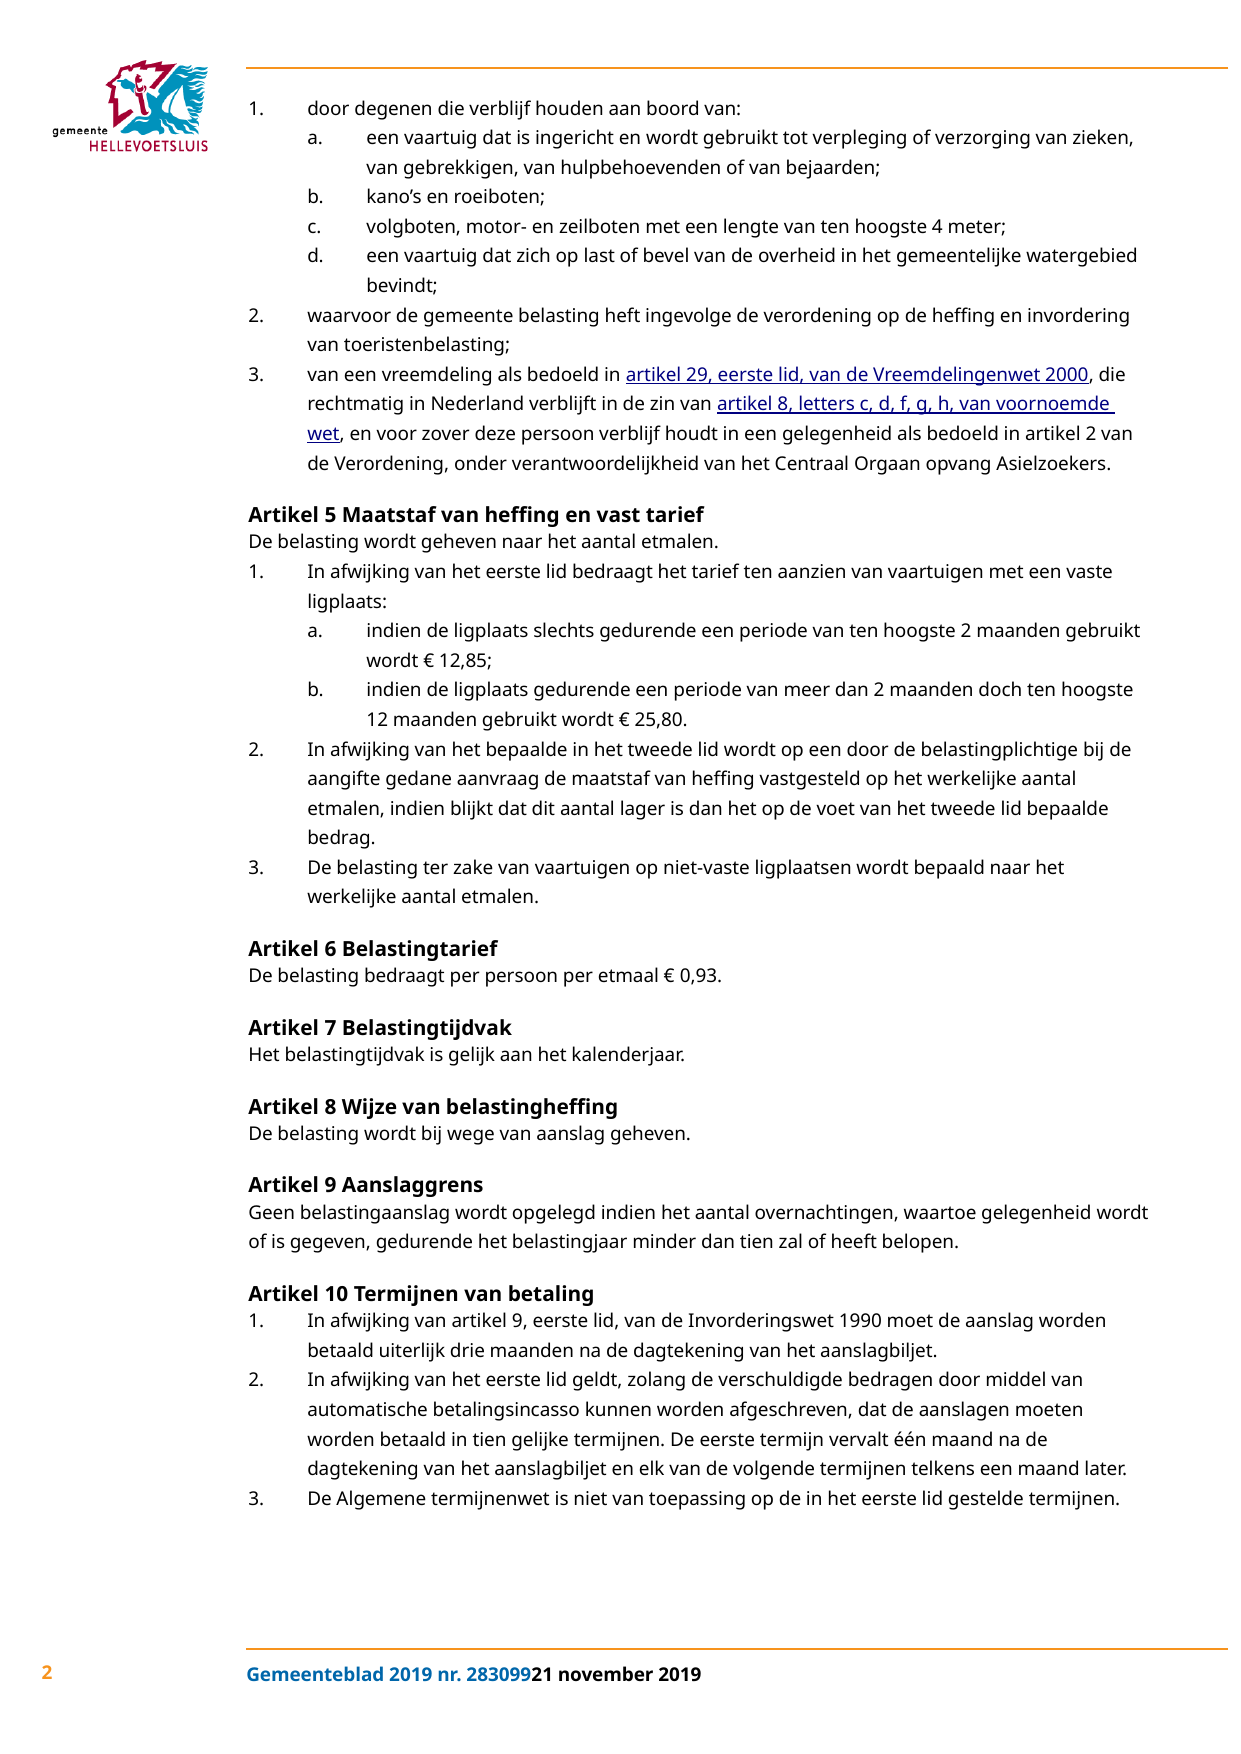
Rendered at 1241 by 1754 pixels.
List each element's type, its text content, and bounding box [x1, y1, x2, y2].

text Artikel 6 Belastingtarief [248, 934, 1152, 962]
list indien de ligplaats gedurende een periode van meer dan 2 maanden doch ten hoogste 12 maanden gebruikt wordt € 25,80. [307, 677, 1152, 732]
text Artikel 8 Wijze van belastingheffing [248, 1092, 1152, 1120]
text Artikel 9 Aanslaggrens [248, 1171, 1152, 1199]
list een vaartuig dat is ingericht en wordt gebruikt tot verpleging of verzorging van zieken, van gebrekkigen, van hulpbehoevenden of van bejaarden; [307, 124, 1152, 180]
list indien de ligplaats slechts gedurende een periode van ten hoogste 2 maanden gebruikt wordt € 12,85; [307, 617, 1152, 673]
list De Algemene termijnenwet is niet van toepassing op de in het eerste lid gestelde termijnen. [248, 1485, 1152, 1511]
text Het belastingtijdvak is gelijk aan het kalenderjaar. [248, 1041, 1152, 1067]
list van een vreemdeling als bedoeld in artikel 29, eerste lid, van de Vreemdelingenwet 2000, die rechtmatig in Nederland verblijft in de zin van artikel 8, letters c, d, f, g, h, van voornoemde wet, en voor zover deze persoon verblijf houdt in een gelegenheid als bedoeld in artikel 2 van de Verordening, onder verantwoordelijkheid van het Centraal Orgaan opvang Asielzoekers. [248, 361, 1152, 476]
list volgboten, motor- en zeilboten met een lengte van ten hoogste 4 meter; [307, 213, 1152, 239]
list In afwijking van artikel 9, eerste lid, van de Invorderingswet 1990 moet de aanslag worden betaald uiterlijk drie maanden na de dagtekening van het aanslagbiljet. [248, 1307, 1152, 1363]
text Artikel 5 Maatstaf van heffing en vast tarief [248, 500, 1152, 529]
list In afwijking van het eerste lid geldt, zolang de verschuldigde bedragen door middel van automatische betalingsincasso kunnen worden afgeschreven, dat de aanslagen moeten worden betaald in tien gelijke termijnen. De eerste termijn vervalt één maand na de dagtekening van het aanslagbiljet en elk van de volgende termijnen telkens een maand later. [248, 1367, 1152, 1481]
list In afwijking van het eerste lid bedraagt het tarief ten aanzien van vaartuigen met een vaste ligplaats: [248, 558, 1152, 613]
text Artikel 7 Belastingtijdvak [248, 1013, 1152, 1041]
list De belasting ter zake van vaartuigen op niet-vaste ligplaatsen wordt bepaald naar het werkelijke aantal etmalen. [248, 854, 1152, 909]
list door degenen die verblijf houden aan boord van: [248, 95, 1152, 121]
list In afwijking van het bepaalde in het tweede lid wordt op een door de belastingplichtige bij de aangifte gedane aanvraag de maatstaf van heffing vastgesteld op het werkelijke aantal etmalen, indien blijkt dat dit aantal lager is dan het op de voet van het tweede lid bepaalde bedrag. [248, 736, 1152, 850]
text Geen belastingaanslag wordt opgelegd indien het aantal overnachtingen, waartoe gelegenheid wordt of is gegeven, gedurende het belastingjaar minder dan tien zal of heeft belopen. [248, 1199, 1152, 1254]
text Artikel 10 Termijnen van betaling [248, 1279, 1152, 1307]
text De belasting wordt bij wege van aanslag geheven. [248, 1120, 1152, 1146]
text De belasting bedraagt per persoon per etmaal € 0,93. [248, 962, 1152, 988]
text De belasting wordt geheven naar het aantal etmalen. [248, 529, 1152, 554]
list kano’s en roeiboten; [307, 183, 1152, 209]
list een vaartuig dat zich op last of bevel van de overheid in het gemeentelijke watergebied bevindt; [307, 243, 1152, 298]
list waarvoor de gemeente belasting heft ingevolge de verordening op de heffing en invordering van toeristenbelasting; [248, 302, 1152, 357]
picture [41, 47, 231, 172]
